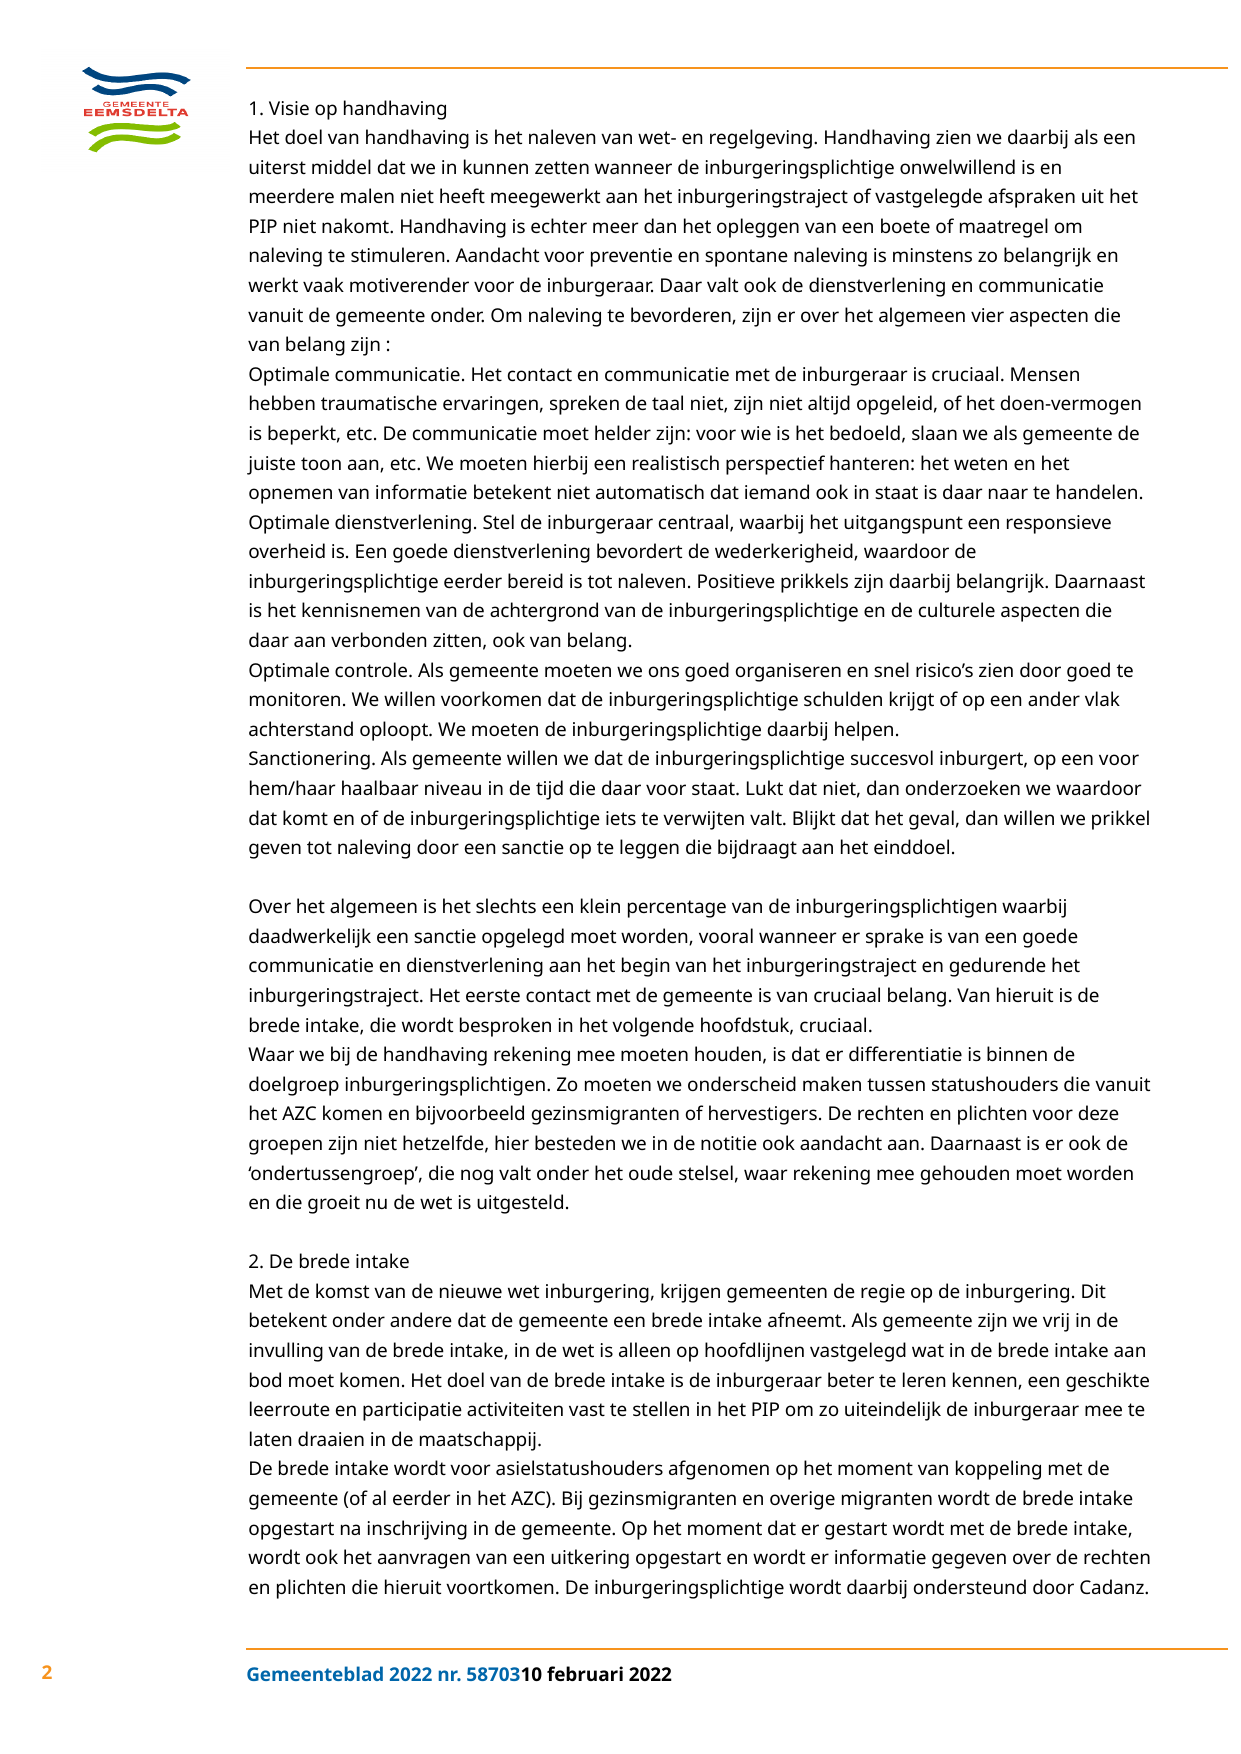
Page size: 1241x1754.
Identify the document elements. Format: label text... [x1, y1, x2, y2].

text Optimale dienstverlening. Stel de inburgeraar centraal, waarbij het uitgangspunt een responsieve overheid is. Een goede dienstverlening bevordert de wederkerigheid, waardoor de inburgeringsplichtige eerder bereid is tot naleven. Positieve prikkels zijn daarbij belangrijk. Daarnaast is het kennisnemen van de achtergrond van de inburgeringsplichtige en de culturele aspecten die daar aan verbonden zitten, ook van belang. [248, 509, 1152, 653]
text Het doel van handhaving is het naleven van wet- en regelgeving. Handhaving zien we daarbij als een uiterst middel dat we in kunnen zetten wanneer de inburgeringsplichtige onwelwillend is en meerdere malen niet heeft meegewerkt aan het inburgeringstraject of vastgelegde afspraken uit het PIP niet nakomt. Handhaving is echter meer dan het opleggen van een boete of maatregel om naleving te stimuleren. Aandacht voor preventie en spontane naleving is minstens zo belangrijk en werkt vaak motiverender voor de inburgeraar. Daar valt ook de dienstverlening en communicatie vanuit de gemeente onder. Om naleving te bevorderen, zijn er over het algemeen vier aspecten die van belang zijn : [248, 124, 1152, 357]
text Optimale communicatie. Het contact en communicatie met de inburgeraar is cruciaal. Mensen hebben traumatische ervaringen, spreken de taal niet, zijn niet altijd opgeleid, of het doen-vermogen is beperkt, etc. De communicatie moet helder zijn: voor wie is het bedoeld, slaan we als gemeente de juiste toon aan, etc. We moeten hierbij een realistisch perspectief hanteren: het weten en het opnemen van informatie betekent niet automatisch dat iemand ook in staat is daar naar te handelen. [248, 361, 1152, 505]
text 2. De brede intake [248, 1248, 1152, 1274]
text Met de komst van de nieuwe wet inburgering, krijgen gemeenten de regie op de inburgering. Dit betekent onder andere dat de gemeente een brede intake afneemt. Als gemeente zijn we vrij in de invulling van de brede intake, in de wet is alleen op hoofdlijnen vastgelegd wat in de brede intake aan bod moet komen. Het doel van de brede intake is de inburgeraar beter te leren kennen, een geschikte leerroute en participatie activiteiten vast te stellen in het PIP om zo uiteindelijk de inburgeraar mee te laten draaien in de maatschappij. [248, 1278, 1152, 1452]
text Sanctionering. Als gemeente willen we dat de inburgeringsplichtige succesvol inburgert, op een voor hem/haar haalbaar niveau in de tijd die daar voor staat. Lukt dat niet, dan onderzoeken we waardoor dat komt en of de inburgeringsplichtige iets te verwijten valt. Blijkt dat het geval, dan willen we prikkel geven tot naleving door een sanctie op te leggen die bijdraagt aan het einddoel. [248, 746, 1152, 860]
text Optimale controle. Als gemeente moeten we ons goed organiseren en snel risico’s zien door goed te monitoren. We willen voorkomen dat de inburgeringsplichtige schulden krijgt of op een ander vlak achterstand oploopt. We moeten de inburgeringsplichtige daarbij helpen. [248, 657, 1152, 742]
text Waar we bij de handhaving rekening mee moeten houden, is dat er differentiatie is binnen de doelgroep inburgeringsplichtigen. Zo moeten we onderscheid maken tussen statushouders die vanuit het AZC komen en bijvoorbeeld gezinsmigranten of hervestigers. De rechten en plichten voor deze groepen zijn niet hetzelfde, hier besteden we in de notitie ook aandacht aan. Daarnaast is er ook de ‘ondertussengroep’, die nog valt onder het oude stelsel, waar rekening mee gehouden moet worden en die groeit nu de wet is uitgesteld. [248, 1041, 1152, 1215]
picture [41, 47, 231, 172]
text 1. Visie op handhaving [248, 95, 1152, 121]
text De brede intake wordt voor asielstatushouders afgenomen op het moment van koppeling met de gemeente (of al eerder in het AZC). Bij gezinsmigranten en overige migranten wordt de brede intake opgestart na inschrijving in de gemeente. Op het moment dat er gestart wordt met de brede intake, wordt ook het aanvragen van een uitkering opgestart en wordt er informatie gegeven over de rechten en plichten die hieruit voortkomen. De inburgeringsplichtige wordt daarbij ondersteund door Cadanz. [248, 1456, 1152, 1600]
text Over het algemeen is het slechts een klein percentage van de inburgeringsplichtigen waarbij daadwerkelijk een sanctie opgelegd moet worden, vooral wanneer er sprake is van een goede communicatie en dienstverlening aan het begin van het inburgeringstraject en gedurende het inburgeringstraject. Het eerste contact met de gemeente is van cruciaal belang. Van hieruit is de brede intake, die wordt besproken in het volgende hoofdstuk, cruciaal. [248, 893, 1152, 1038]
